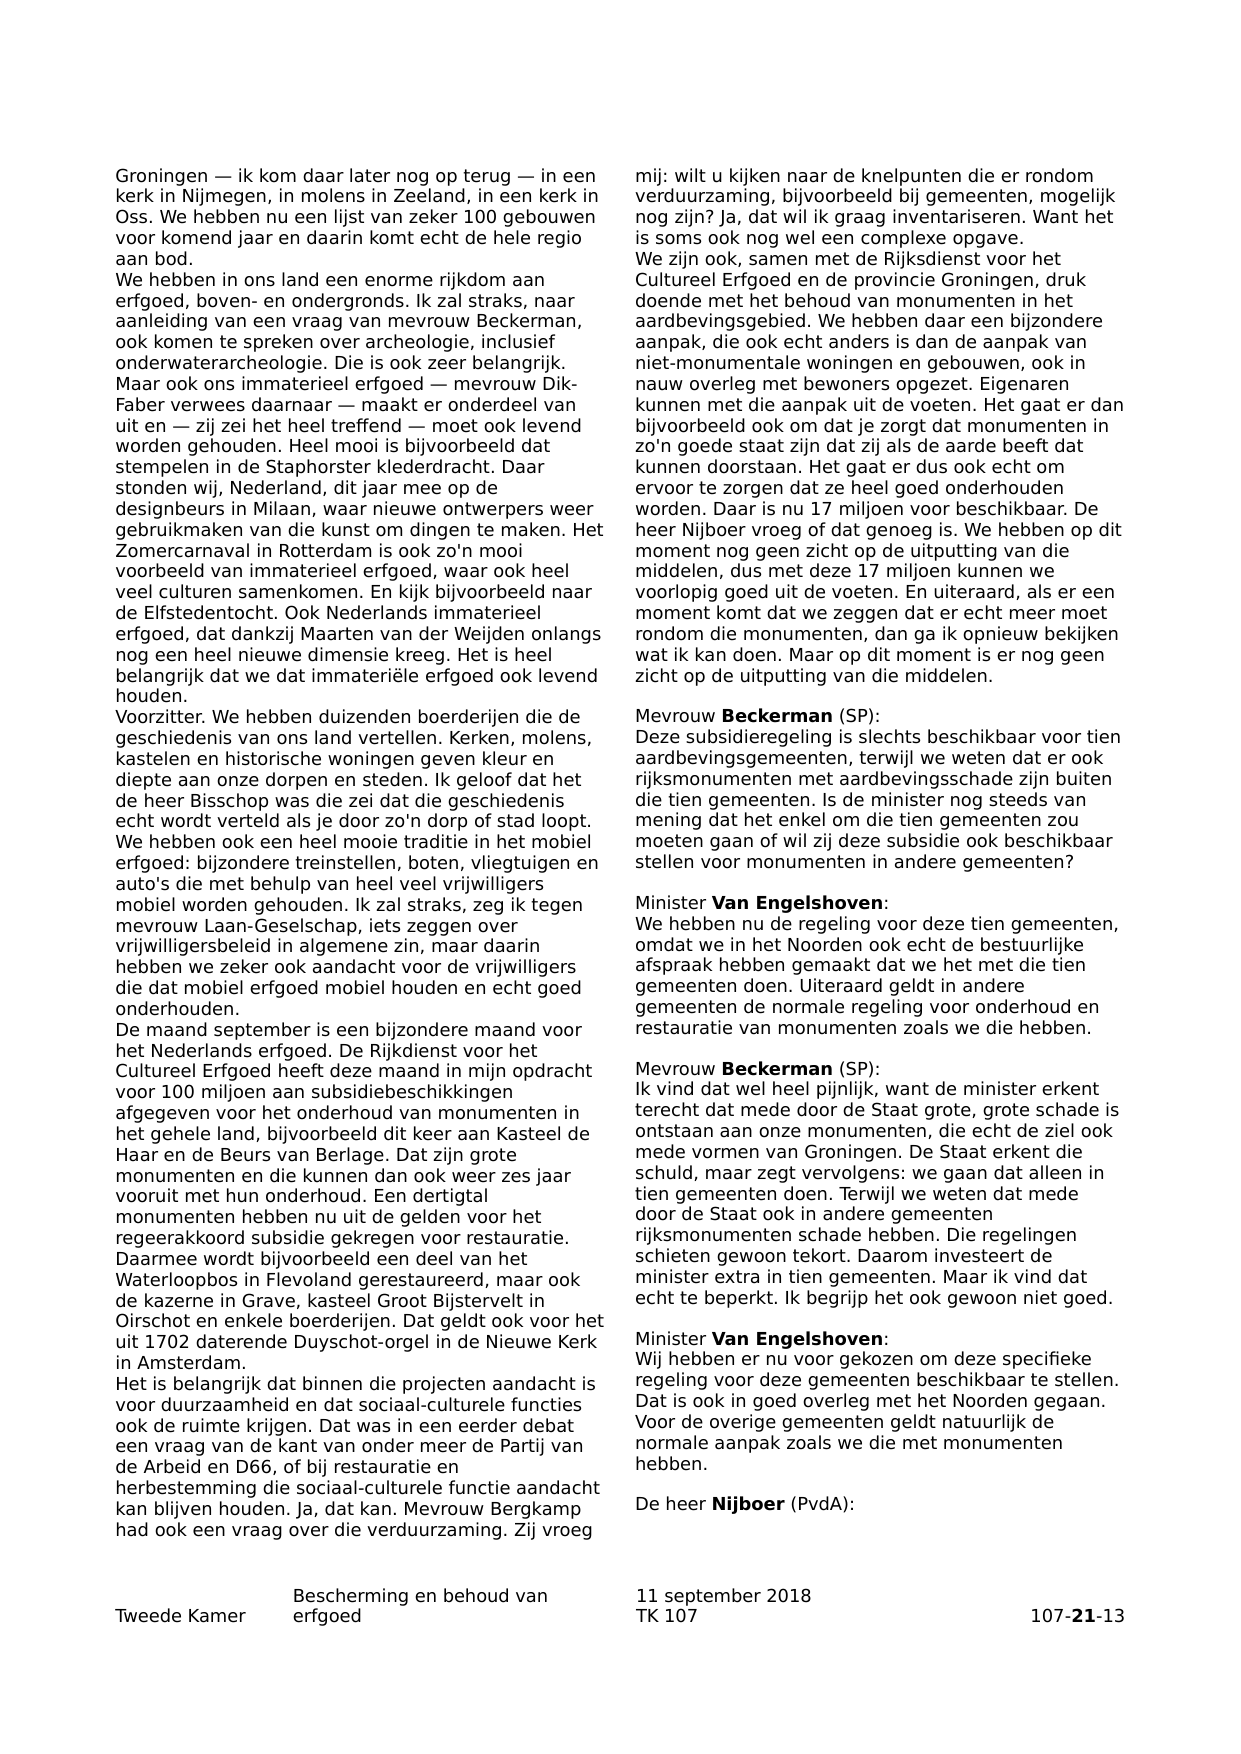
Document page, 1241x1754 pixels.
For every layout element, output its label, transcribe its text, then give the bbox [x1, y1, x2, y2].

text Mevrouw Beckerman (SP): [635, 1058, 1125, 1079]
text Voorzitter. We hebben duizenden boerderijen die de geschiedenis van ons land vertellen. Kerken, molens, kastelen en historische woningen geven kleur en diepte aan onze dorpen en steden. Ik geloof dat het de heer Bisschop was die zei dat die geschiedenis echt wordt verteld als je door zo'n dorp of stad loopt. [115, 707, 605, 832]
text De heer Nijboer (PvdA): [635, 1494, 1125, 1515]
text Het is belangrijk dat binnen die projecten aandacht is voor duurzaamheid en dat sociaal-culturele functies ook de ruimte krijgen. Dat was in een eerder debat een vraag van de kant van onder meer de Partij van de Arbeid en D66, of bij restauratie en herbestemming die sociaal-culturele functie aandacht kan blijven houden. Ja, dat kan. Mevrouw Bergkamp had ook een vraag over die verduurzaming. Zij vroeg [115, 1374, 605, 1540]
text Ik vind dat wel heel pijnlijk, want de minister erkent terecht dat mede door de Staat grote, grote schade is ontstaan aan onze monumenten, die echt de ziel ook mede vormen van Groningen. De Staat erkent die schuld, maar zegt vervolgens: we gaan dat alleen in tien gemeenten doen. Terwijl we weten dat mede door de Staat ook in andere gemeenten rijksmonumenten schade hebben. Die regelingen schieten gewoon tekort. Daarom investeert de minister extra in tien gemeenten. Maar ik vind dat echt te beperkt. Ik begrijp het ook gewoon niet goed. [635, 1079, 1125, 1308]
text We zijn ook, samen met de Rijksdienst voor het Cultureel Erfgoed en de provincie Groningen, druk doende met het behoud van monumenten in het aardbevingsgebied. We hebben daar een bijzondere aanpak, die ook echt anders is dan de aanpak van niet-monumentale woningen en gebouwen, ook in nauw overleg met bewoners opgezet. Eigenaren kunnen met die aanpak uit de voeten. Het gaat er dan bijvoorbeeld ook om dat je zorgt dat monumenten in zo'n goede staat zijn dat zij als de aarde beeft dat kunnen doorstaan. Het gaat er dus ook echt om ervoor te zorgen dat ze heel goed onderhouden worden. Daar is nu 17 miljoen voor beschikbaar. De heer Nijboer vroeg of dat genoeg is. We hebben op dit moment nog geen zicht op de uitputting van die middelen, dus met deze 17 miljoen kunnen we voorlopig goed uit de voeten. En uiteraard, als er een moment komt dat we zeggen dat er echt meer moet rondom die monumenten, dan ga ik opnieuw bekijken wat ik kan doen. Maar op dit moment is er nog geen zicht op de uitputting van die middelen. [635, 249, 1125, 686]
text De maand september is een bijzondere maand voor het Nederlands erfgoed. De Rijkdienst voor het Cultureel Erfgoed heeft deze maand in mijn opdracht voor 100 miljoen aan subsidiebeschikkingen afgegeven voor het onderhoud van monumenten in het gehele land, bijvoorbeeld dit keer aan Kasteel de Haar en de Beurs van Berlage. Dat zijn grote monumenten en die kunnen dan ook weer zes jaar vooruit met hun onderhoud. Een dertigtal monumenten hebben nu uit de gelden voor het regeerakkoord subsidie gekregen voor restauratie. Daarmee wordt bijvoorbeeld een deel van het Waterloopbos in Flevoland gerestaureerd, maar ook de kazerne in Grave, kasteel Groot Bijstervelt in Oirschot en enkele boerderijen. Dat geldt ook voor het uit 1702 daterende Duyschot-orgel in de Nieuwe Kerk in Amsterdam. [115, 1019, 605, 1374]
text mij: wilt u kijken naar de knelpunten die er rondom verduurzaming, bijvoorbeeld bij gemeenten, mogelijk nog zijn? Ja, dat wil ik graag inventariseren. Want het is soms ook nog wel een complexe opgave. [635, 165, 1125, 249]
text We hebben nu de regeling voor deze tien gemeenten, omdat we in het Noorden ook echt de bestuurlijke afspraak hebben gemaakt dat we het met die tien gemeenten doen. Uiteraard geldt in andere gemeenten de normale regeling voor onderhoud en restauratie van monumenten zoals we die hebben. [635, 913, 1125, 1038]
text Wij hebben er nu voor gekozen om deze specifieke regeling voor deze gemeenten beschikbaar te stellen. Dat is ook in goed overleg met het Noorden gegaan. Voor de overige gemeenten geldt natuurlijk de normale aanpak zoals we die met monumenten hebben. [635, 1349, 1125, 1474]
text Mevrouw Beckerman (SP): [635, 706, 1125, 727]
text Deze subsidieregeling is slechts beschikbaar voor tien aardbevingsgemeenten, terwijl we weten dat er ook rijksmonumenten met aardbevingsschade zijn buiten die tien gemeenten. Is de minister nog steeds van mening dat het enkel om die tien gemeenten zou moeten gaan of wil zij deze subsidie ook beschikbaar stellen voor monumenten in andere gemeenten? [635, 727, 1125, 873]
text Groningen — ik kom daar later nog op terug — in een kerk in Nijmegen, in molens in Zeeland, in een kerk in Oss. We hebben nu een lijst van zeker 100 gebouwen voor komend jaar en daarin komt echt de hele regio aan bod. [115, 165, 605, 269]
text Minister Van Engelshoven: [635, 893, 1125, 913]
text We hebben ook een heel mooie traditie in het mobiel erfgoed: bijzondere treinstellen, boten, vliegtuigen en auto's die met behulp van heel veel vrijwilligers mobiel worden gehouden. Ik zal straks, zeg ik tegen mevrouw Laan-Geselschap, iets zeggen over vrijwilligersbeleid in algemene zin, maar daarin hebben we zeker ook aandacht voor de vrijwilligers die dat mobiel erfgoed mobiel houden en echt goed onderhouden. [115, 832, 605, 1019]
text Minister Van Engelshoven: [635, 1328, 1125, 1349]
text We hebben in ons land een enorme rijkdom aan erfgoed, boven- en ondergronds. Ik zal straks, naar aanleiding van een vraag van mevrouw Beckerman, ook komen te spreken over archeologie, inclusief onderwaterarcheologie. Die is ook zeer belangrijk. Maar ook ons immaterieel erfgoed — mevrouw Dik-Faber verwees daarnaar — maakt er onderdeel van uit en — zij zei het heel treffend — moet ook levend worden gehouden. Heel mooi is bijvoorbeeld dat stempelen in de Staphorster klederdracht. Daar stonden wij, Nederland, dit jaar mee op de designbeurs in Milaan, waar nieuwe ontwerpers weer gebruikmaken van die kunst om dingen te maken. Het Zomercarnaval in Rotterdam is ook zo'n mooi voorbeeld van immaterieel erfgoed, waar ook heel veel culturen samenkomen. En kijk bijvoorbeeld naar de Elfstedentocht. Ook Nederlands immaterieel erfgoed, dat dankzij Maarten van der Weijden onlangs nog een heel nieuwe dimensie kreeg. Het is heel belangrijk dat we dat immateriële erfgoed ook levend houden. [115, 269, 605, 707]
